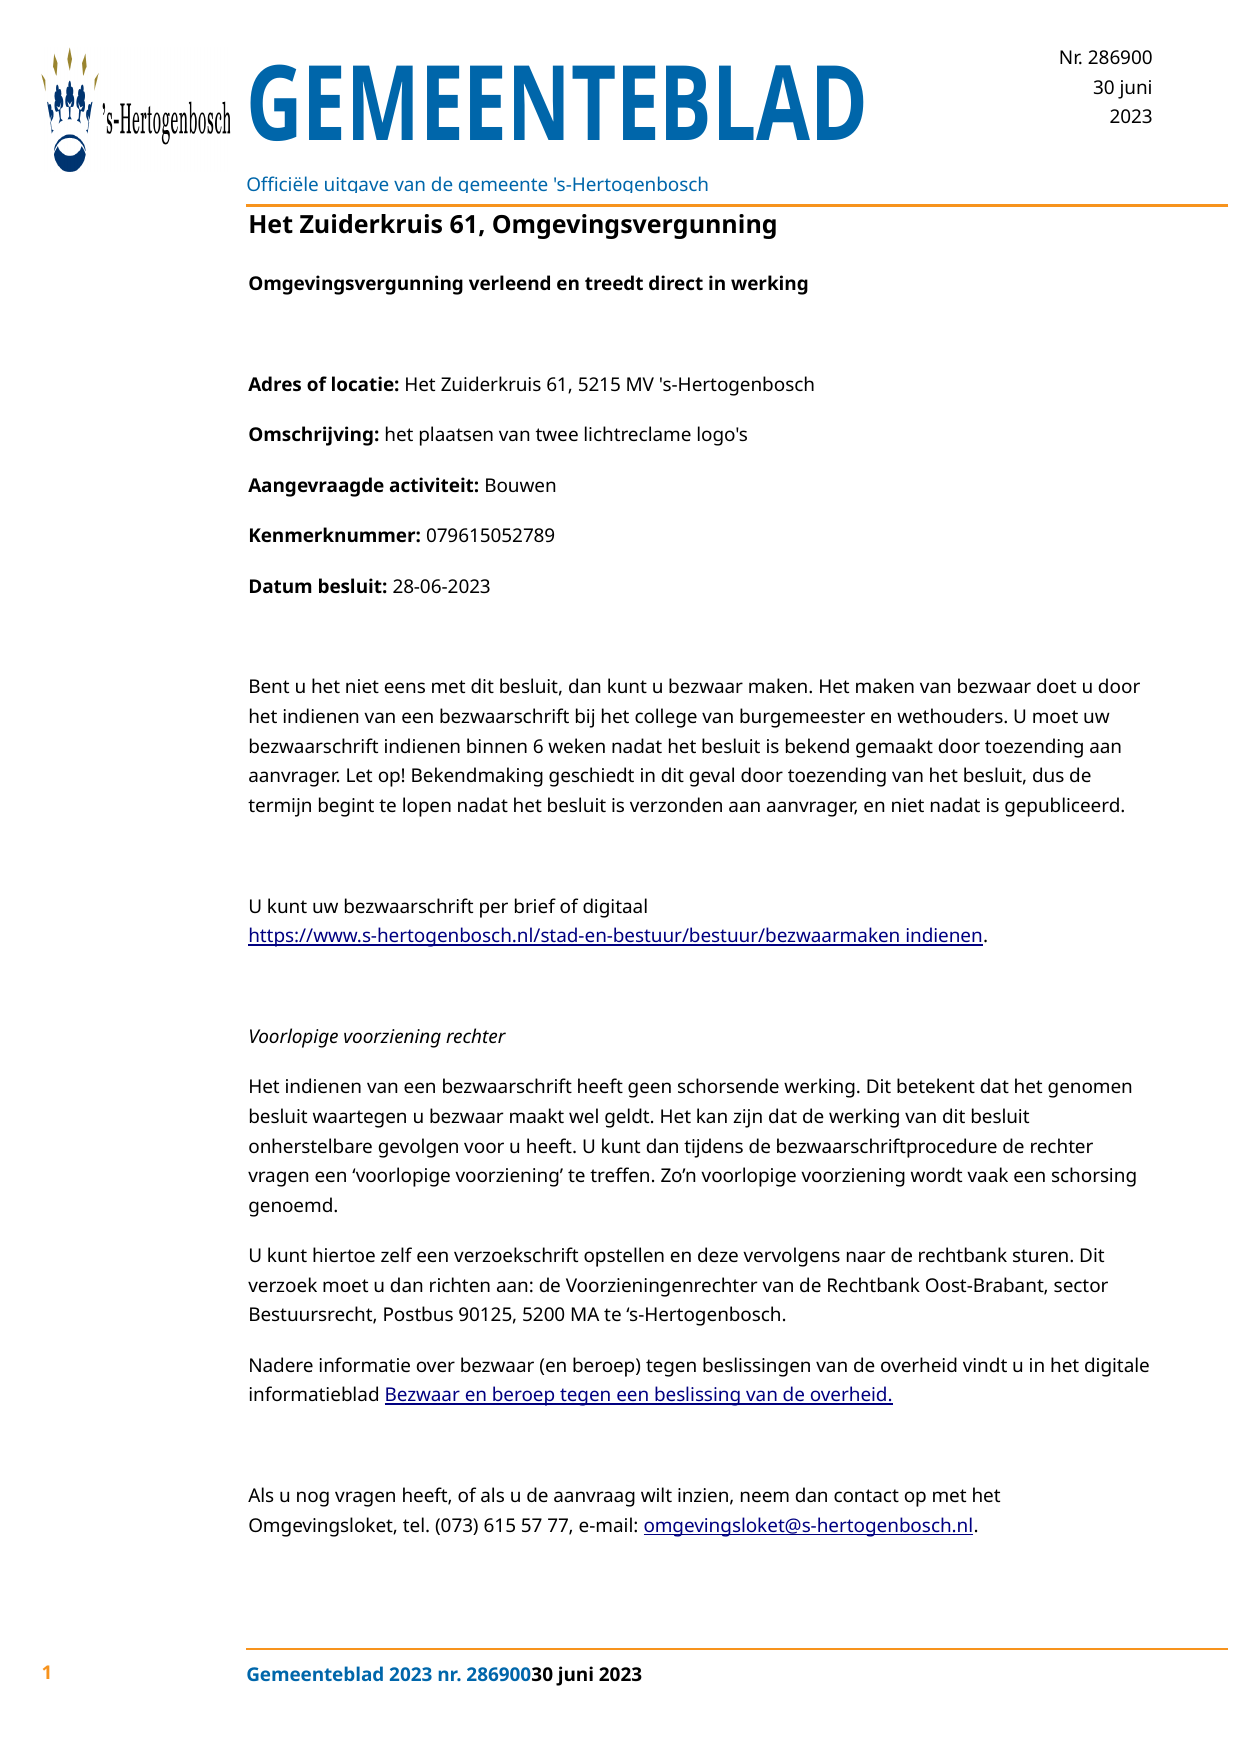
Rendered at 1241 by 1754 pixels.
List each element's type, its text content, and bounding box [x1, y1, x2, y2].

text Nadere informatie over bezwaar (en beroep) tegen beslissingen van de overheid vindt u in het digitale informatieblad Bezwaar en beroep tegen een beslissing van de overheid. [248, 1352, 1152, 1407]
text Bent u het niet eens met dit besluit, dan kunt u bezwaar maken. Het maken van bezwaar doet u door het indienen van een bezwaarschrift bij het college van burgemeester en wethouders. U moet uw bezwaarschrift indienen binnen 6 weken nadat het besluit is bekend gemaakt door toezending aan aanvrager. Let op! Bekendmaking geschiedt in dit geval door toezending van het besluit, dus de termijn begint te lopen nadat het besluit is verzonden aan aanvrager, en niet nadat is gepubliceerd. [248, 674, 1152, 818]
text U kunt hiertoe zelf een verzoekschrift opstellen en deze vervolgens naar de rechtbank sturen. Dit verzoek moet u dan richten aan: de Voorzieningenrechter van de Rechtbank Oost-Brabant, sector Bestuursrecht, Postbus 90125, 5200 MA te ‘s-Hertogenbosch. [248, 1242, 1152, 1327]
picture [41, 47, 231, 172]
text Het indienen van een bezwaarschrift heeft geen schorsende werking. Dit betekent dat het genomen besluit waartegen u bezwaar maakt wel geldt. Het kan zijn dat de werking van dit besluit onherstelbare gevolgen voor u heeft. U kunt dan tijdens de bezwaarschriftprocedure de rechter vragen een ‘voorlopige voorziening’ te treffen. Zo’n voorlopige voorziening wordt vaak een schorsing genoemd. [248, 1074, 1152, 1218]
text Adres of locatie: Het Zuiderkruis 61, 5215 MV 's-Hertogenbosch [248, 371, 1152, 397]
text Omgevingsvergunning verleend en treedt direct in werking [248, 270, 1152, 296]
text Als u nog vragen heeft, of als u de aanvraag wilt inzien, neem dan contact op met het Omgevingsloket, tel. (073) 615 57 77, e-mail: omgevingsloket@s-hertogenbosch.nl. [248, 1482, 1152, 1538]
text U kunt uw bezwaarschrift per brief of digitaal https://www.s-hertogenbosch.nl/stad-en-bestuur/bestuur/bezwaarmaken indienen. [248, 893, 1152, 948]
text Omschrijving: het plaatsen van twee lichtreclame logo's [248, 422, 1152, 447]
text Voorlopige voorziening rechter [248, 1023, 1152, 1049]
text Datum besluit: 28-06-2023 [248, 573, 1152, 598]
text Het Zuiderkruis 61, Omgevingsvergunning [248, 207, 1152, 241]
text Kenmerknummer: 079615052789 [248, 522, 1152, 548]
text Aangevraagde activiteit: Bouwen [248, 472, 1152, 498]
